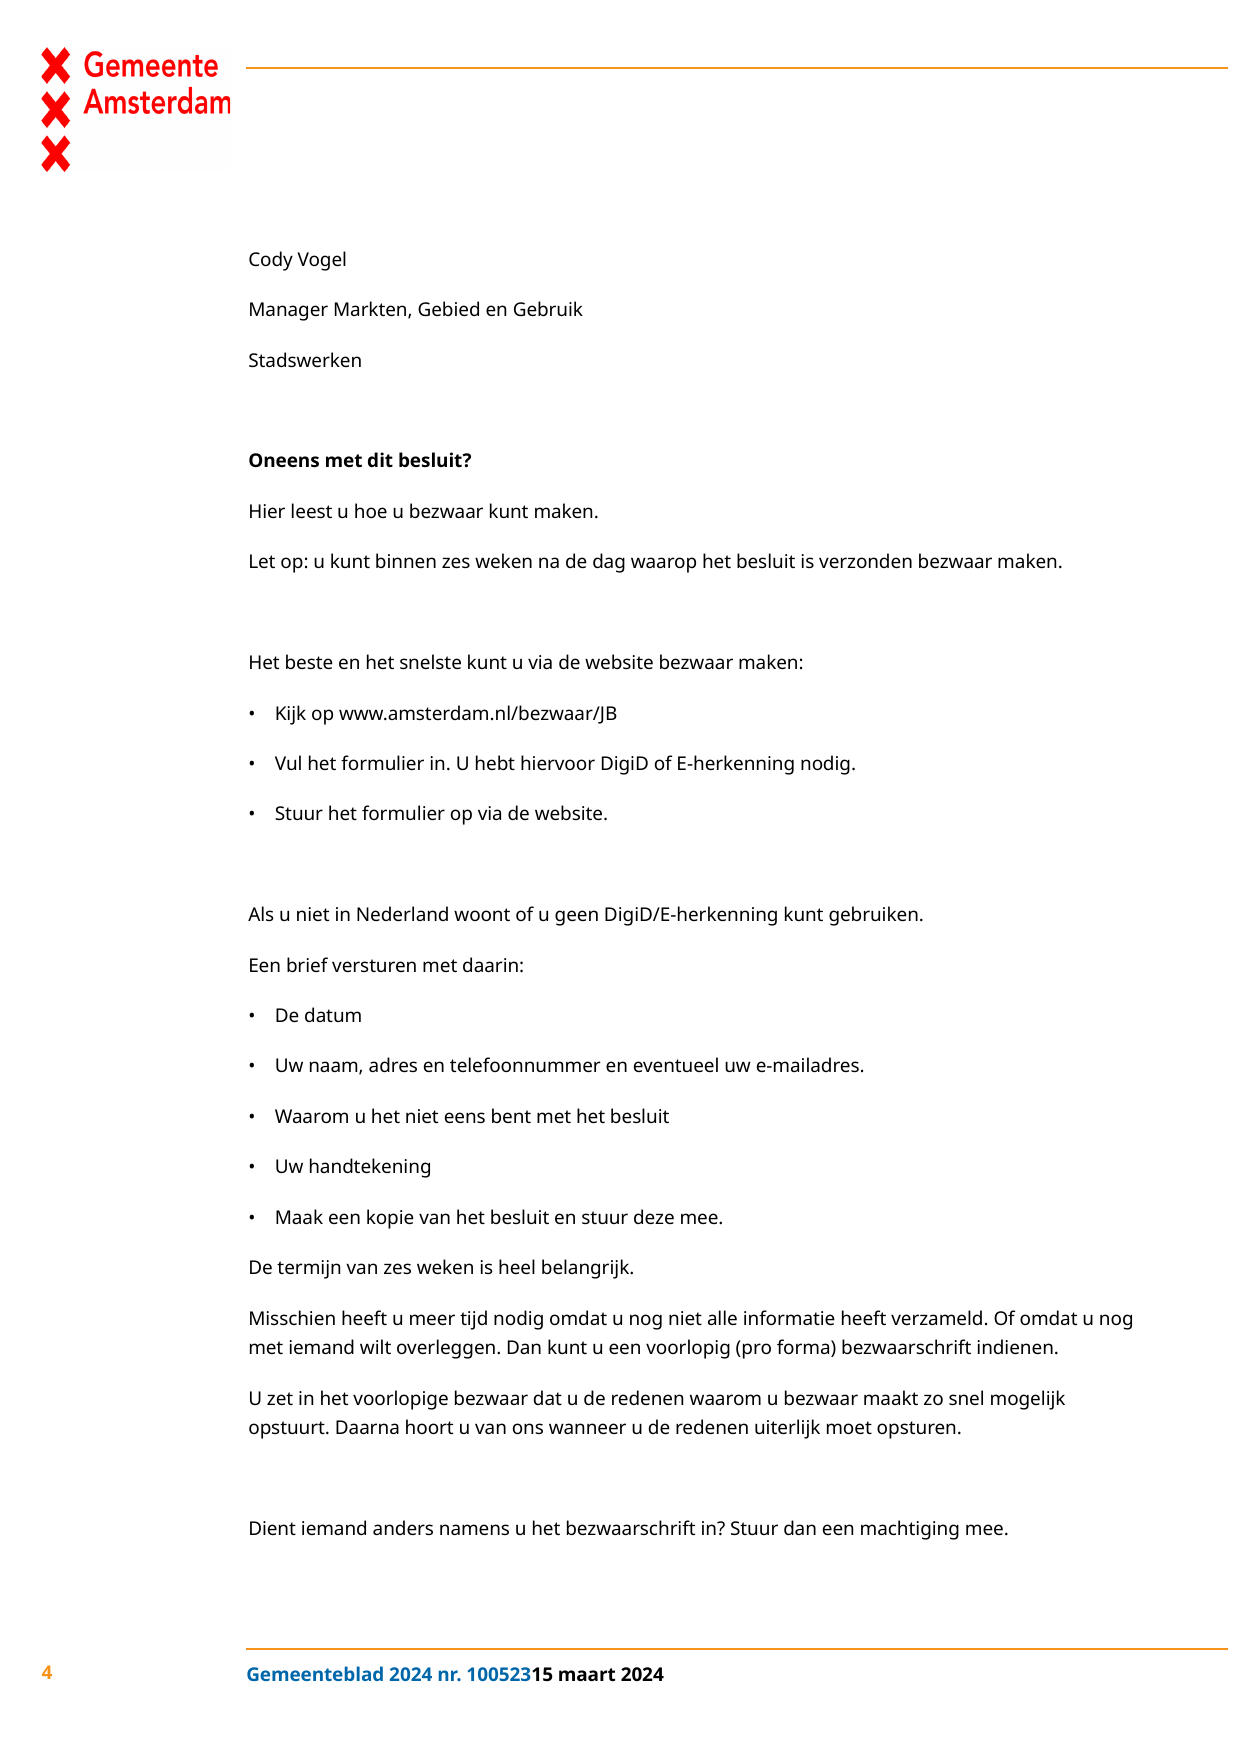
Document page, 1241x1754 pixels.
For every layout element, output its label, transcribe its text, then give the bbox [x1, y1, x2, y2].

text • Stuur het formulier op via de website. [248, 801, 1152, 826]
picture [41, 47, 231, 172]
text Misschien heeft u meer tijd nodig omdat u nog niet alle informatie heeft verzameld. Of omdat u nog met iemand wilt overleggen. Dan kunt u een voorlopig (pro forma) bezwaarschrift indienen. [248, 1305, 1152, 1360]
text Cody Vogel [248, 246, 1152, 272]
text • Uw naam, adres en telefoonnummer en eventueel uw e-mailadres. [248, 1053, 1152, 1078]
text De termijn van zes weken is heel belangrijk. [248, 1254, 1152, 1280]
text • Uw handtekening [248, 1153, 1152, 1179]
text • Vul het formulier in. U hebt hiervoor DigiD of E-herkenning nodig. [248, 750, 1152, 776]
text Manager Markten, Gebied en Gebruik [248, 296, 1152, 322]
text Een brief versturen met daarin: [248, 952, 1152, 978]
text Stadswerken [248, 347, 1152, 373]
text Let op: u kunt binnen zes weken na de dag waarop het besluit is verzonden bezwaar maken. [248, 548, 1152, 574]
text Dient iemand anders namens u het bezwaarschrift in? Stuur dan een machtiging mee. [248, 1515, 1152, 1541]
text Hier leest u hoe u bezwaar kunt maken. [248, 498, 1152, 524]
text • De datum [248, 1002, 1152, 1028]
text U zet in het voorlopige bezwaar dat u de redenen waarom u bezwaar maakt zo snel mogelijk opstuurt. Daarna hoort u van ons wanneer u de redenen uiterlijk moet opsturen. [248, 1385, 1152, 1440]
text • Maak een kopie van het besluit en stuur deze mee. [248, 1204, 1152, 1230]
text Oneens met dit besluit? [248, 448, 1152, 473]
text • Kijk op www.amsterdam.nl/bezwaar/JB [248, 700, 1152, 726]
text Als u niet in Nederland woont of u geen DigiD/E-herkenning kunt gebruiken. [248, 901, 1152, 927]
text Het beste en het snelste kunt u via de website bezwaar maken: [248, 649, 1152, 675]
text • Waarom u het niet eens bent met het besluit [248, 1103, 1152, 1129]
